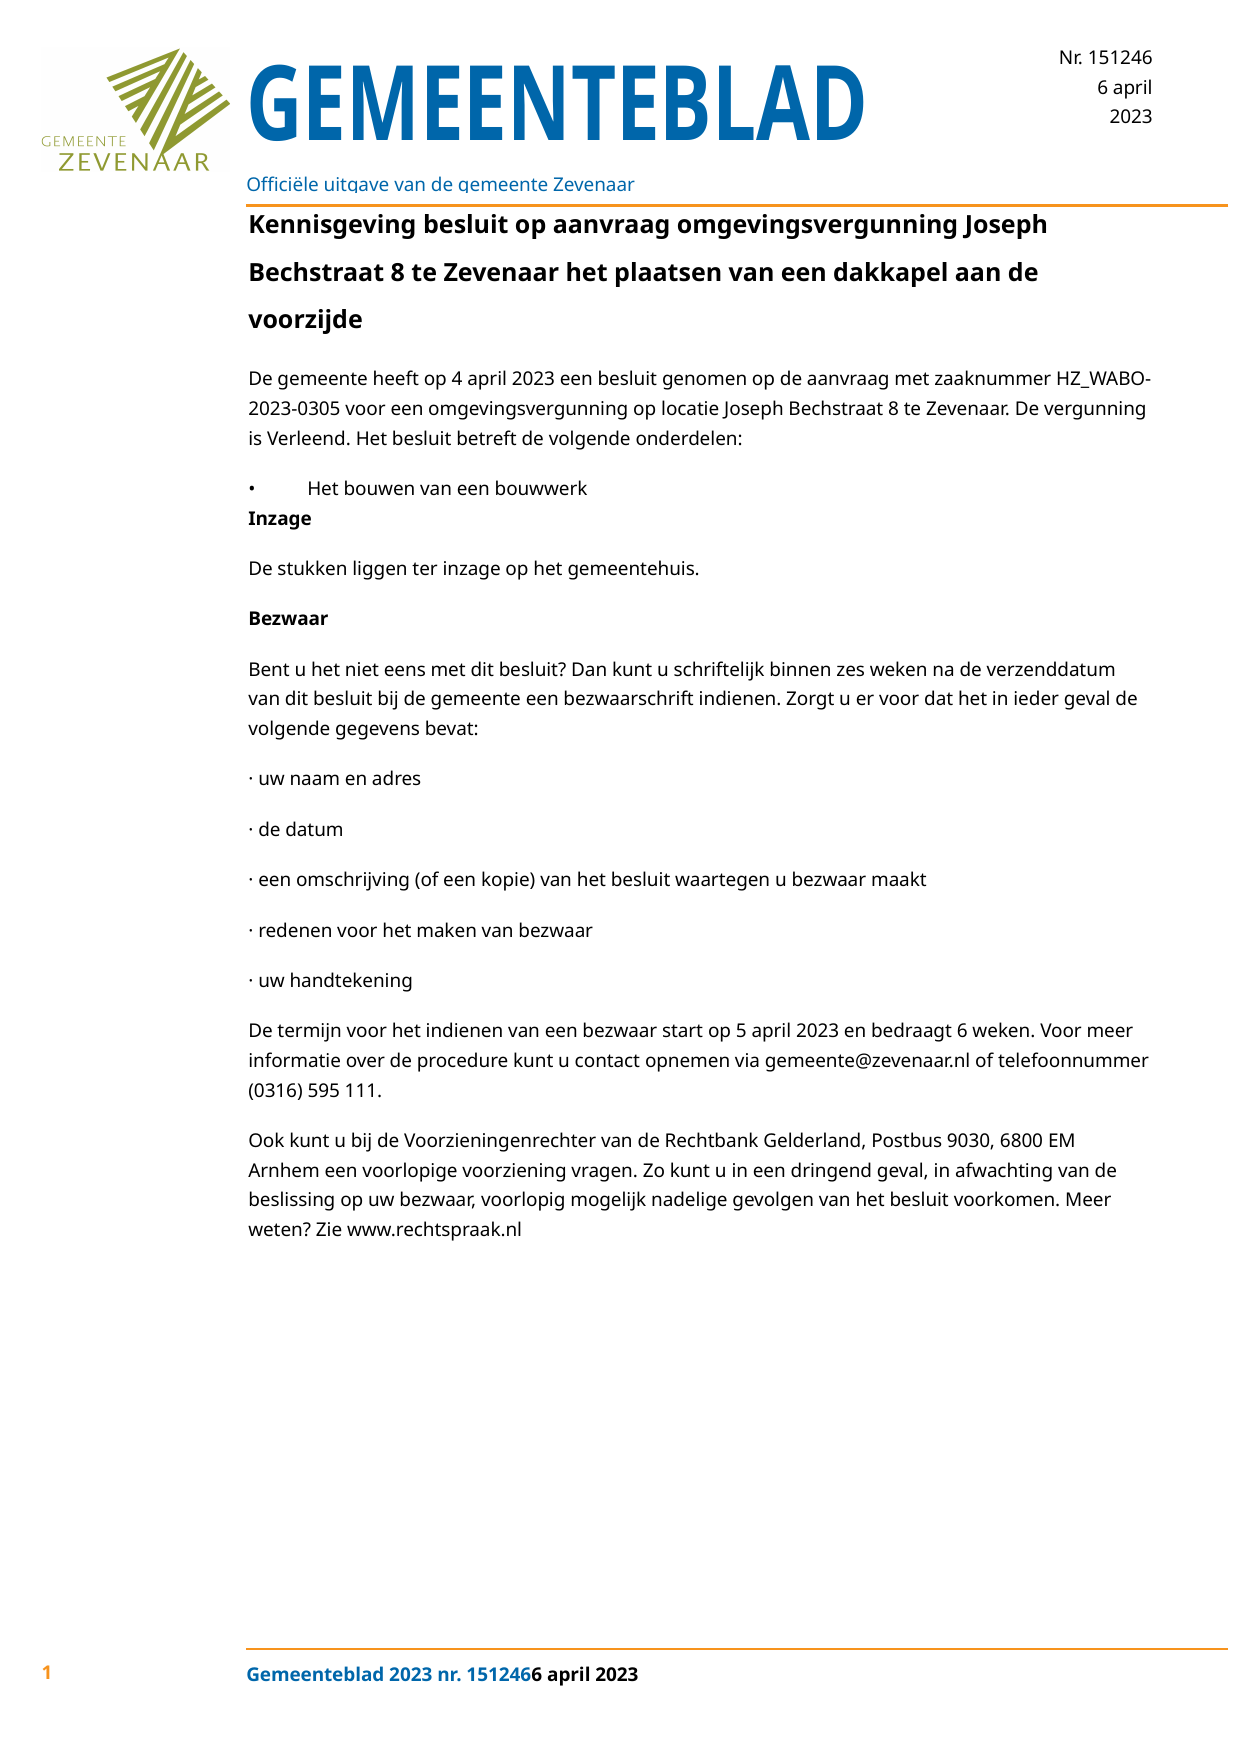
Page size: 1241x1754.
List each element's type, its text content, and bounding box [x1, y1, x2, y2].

text Bezwaar [248, 606, 1152, 631]
text Bent u het niet eens met dit besluit? Dan kunt u schriftelijk binnen zes weken na de verzenddatum van dit besluit bij de gemeente een bezwaarschrift indienen. Zorgt u er voor dat het in ieder geval de volgende gegevens bevat: [248, 656, 1152, 741]
text De gemeente heeft op 4 april 2023 een besluit genomen op de aanvraag met zaaknummer HZ_WABO-2023-0305 voor een omgevingsvergunning op locatie Joseph Bechstraat 8 te Zevenaar. De vergunning is Verleend. Het besluit betreft de volgende onderdelen: [248, 366, 1152, 450]
text Inzage [248, 505, 1152, 530]
text Kennisgeving besluit op aanvraag omgevingsvergunning Joseph Bechstraat 8 te Zevenaar het plaatsen van een dakkapel aan de voorzijde [248, 207, 1152, 336]
text De termijn voor het indienen van een bezwaar start op 5 april 2023 en bedraagt 6 weken. Voor meer informatie over de procedure kunt u contact opnemen via gemeente@zevenaar.nl of telefoonnummer (0316) 595 111. [248, 1018, 1152, 1102]
text · redenen voor het maken van bezwaar [248, 917, 1152, 942]
text · een omschrijving (of een kopie) van het besluit waartegen u bezwaar maakt [248, 866, 1152, 892]
text · uw handtekening [248, 967, 1152, 993]
text · de datum [248, 816, 1152, 842]
list Het bouwen van een bouwwerk [248, 475, 1152, 501]
picture [41, 47, 231, 172]
text Ook kunt u bij de Voorzieningenrechter van de Rechtbank Gelderland, Postbus 9030, 6800 EM Arnhem een voorlopige voorziening vragen. Zo kunt u in een dringend geval, in afwachting van de beslissing op uw bezwaar, voorlopig mogelijk nadelige gevolgen van het besluit voorkomen. Meer weten? Zie www.rechtspraak.nl [248, 1127, 1152, 1242]
text · uw naam en adres [248, 766, 1152, 791]
text De stukken liggen ter inzage op het gemeentehuis. [248, 555, 1152, 581]
